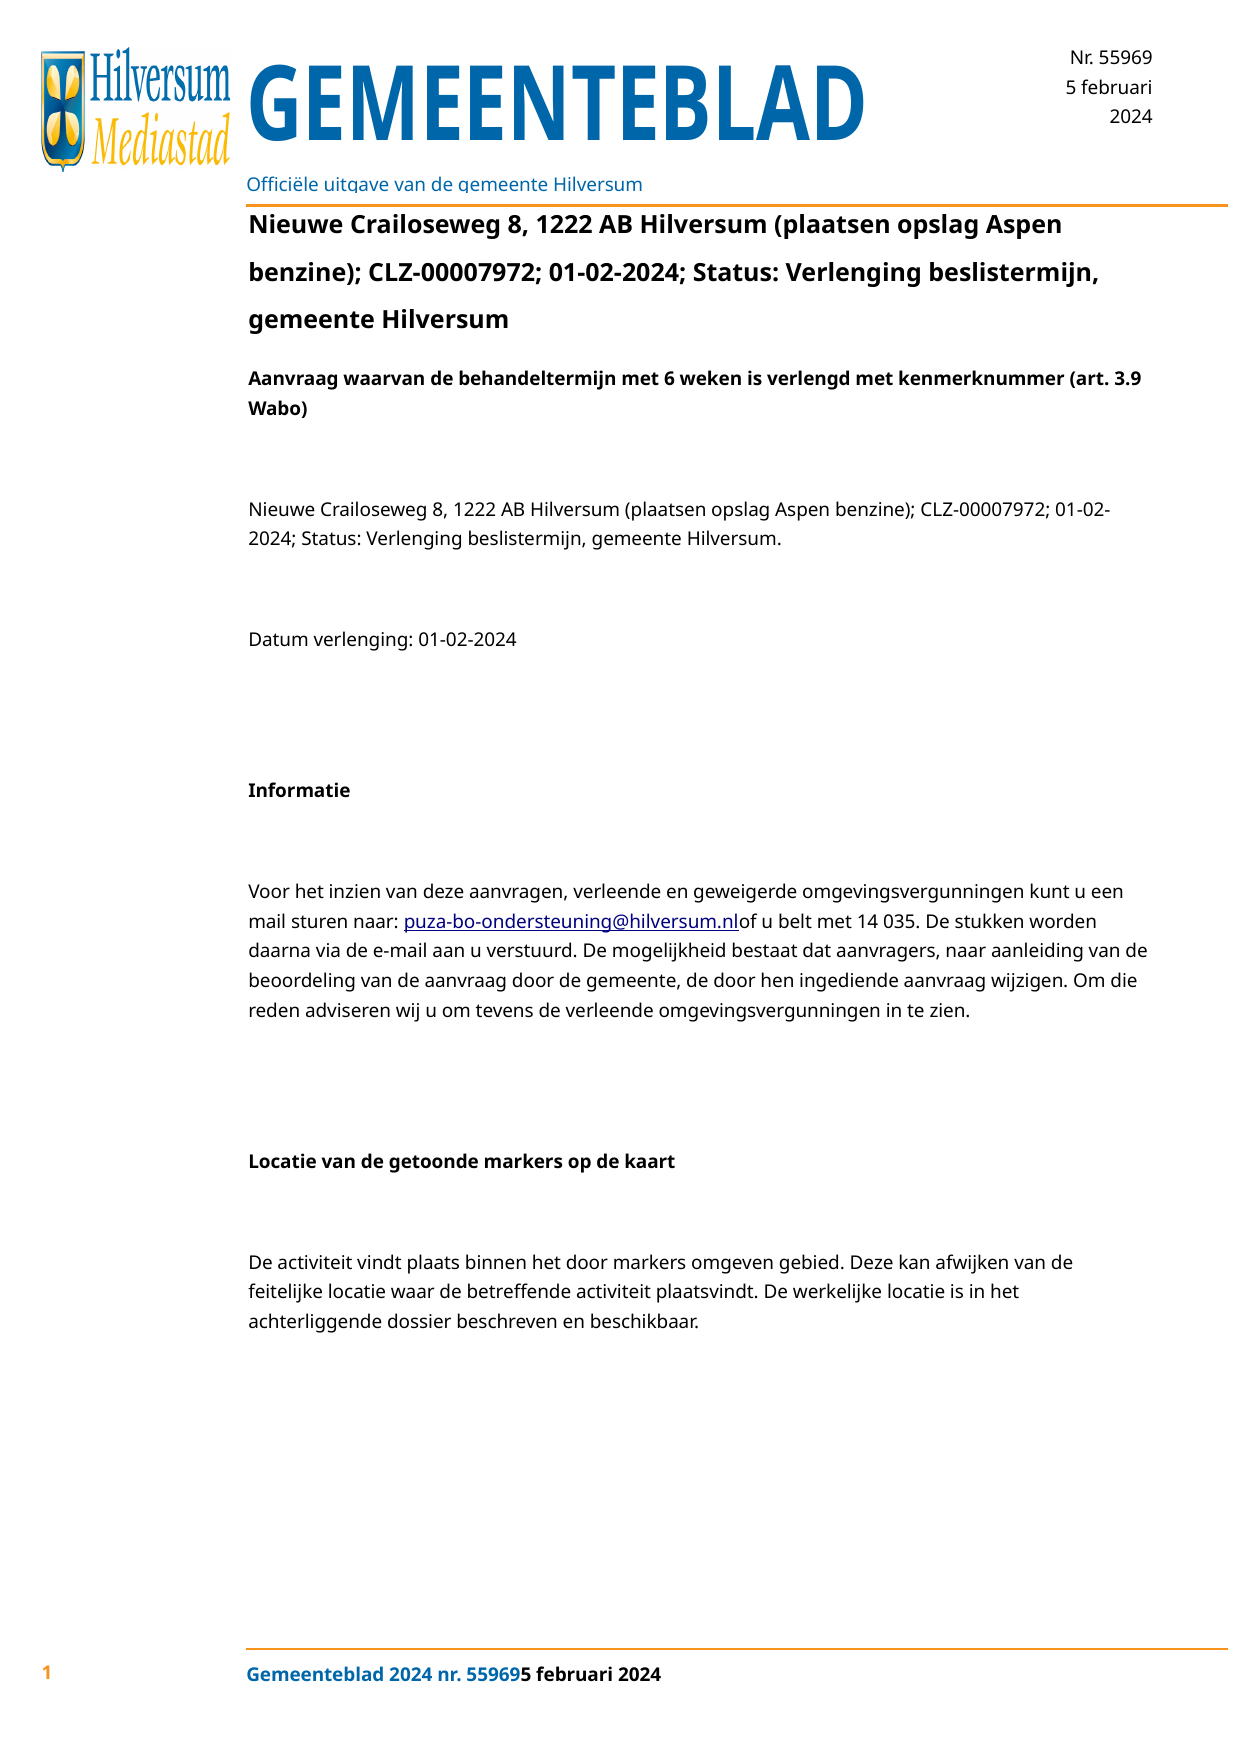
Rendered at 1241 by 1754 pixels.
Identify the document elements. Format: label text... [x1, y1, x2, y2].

picture [41, 47, 231, 172]
text Aanvraag waarvan de behandeltermijn met 6 weken is verlengd met kenmerknummer (art. 3.9 Wabo) [248, 366, 1152, 421]
text Nieuwe Crailoseweg 8, 1222 AB Hilversum (plaatsen opslag Aspen benzine); CLZ-00007972; 01-02-2024; Status: Verlenging beslistermijn, gemeente Hilversum. [248, 496, 1152, 551]
text Nieuwe Crailoseweg 8, 1222 AB Hilversum (plaatsen opslag Aspen benzine); CLZ-00007972; 01-02-2024; Status: Verlenging beslistermijn, gemeente Hilversum [248, 207, 1152, 336]
text Locatie van de getoonde markers op de kaart [248, 1148, 1152, 1174]
text Datum verlenging: 01-02-2024 [248, 626, 1152, 652]
text Informatie [248, 778, 1152, 803]
text Voor het inzien van deze aanvragen, verleende en geweigerde omgevingsvergunningen kunt u een mail sturen naar: puza-bo-ondersteuning@hilversum.nlof u belt met 14 035. De stukken worden daarna via de e-mail aan u verstuurd. De mogelijkheid bestaat dat aanvragers, naar aanleiding van de beoordeling van de aanvraag door de gemeente, de door hen ingediende aanvraag wijzigen. Om die reden adviseren wij u om tevens de verleende omgevingsvergunningen in te zien. [248, 878, 1152, 1022]
text De activiteit vindt plaats binnen het door markers omgeven gebied. Deze kan afwijken van de feitelijke locatie waar de betreffende activiteit plaatsvindt. De werkelijke locatie is in het achterliggende dossier beschreven en beschikbaar. [248, 1249, 1152, 1334]
